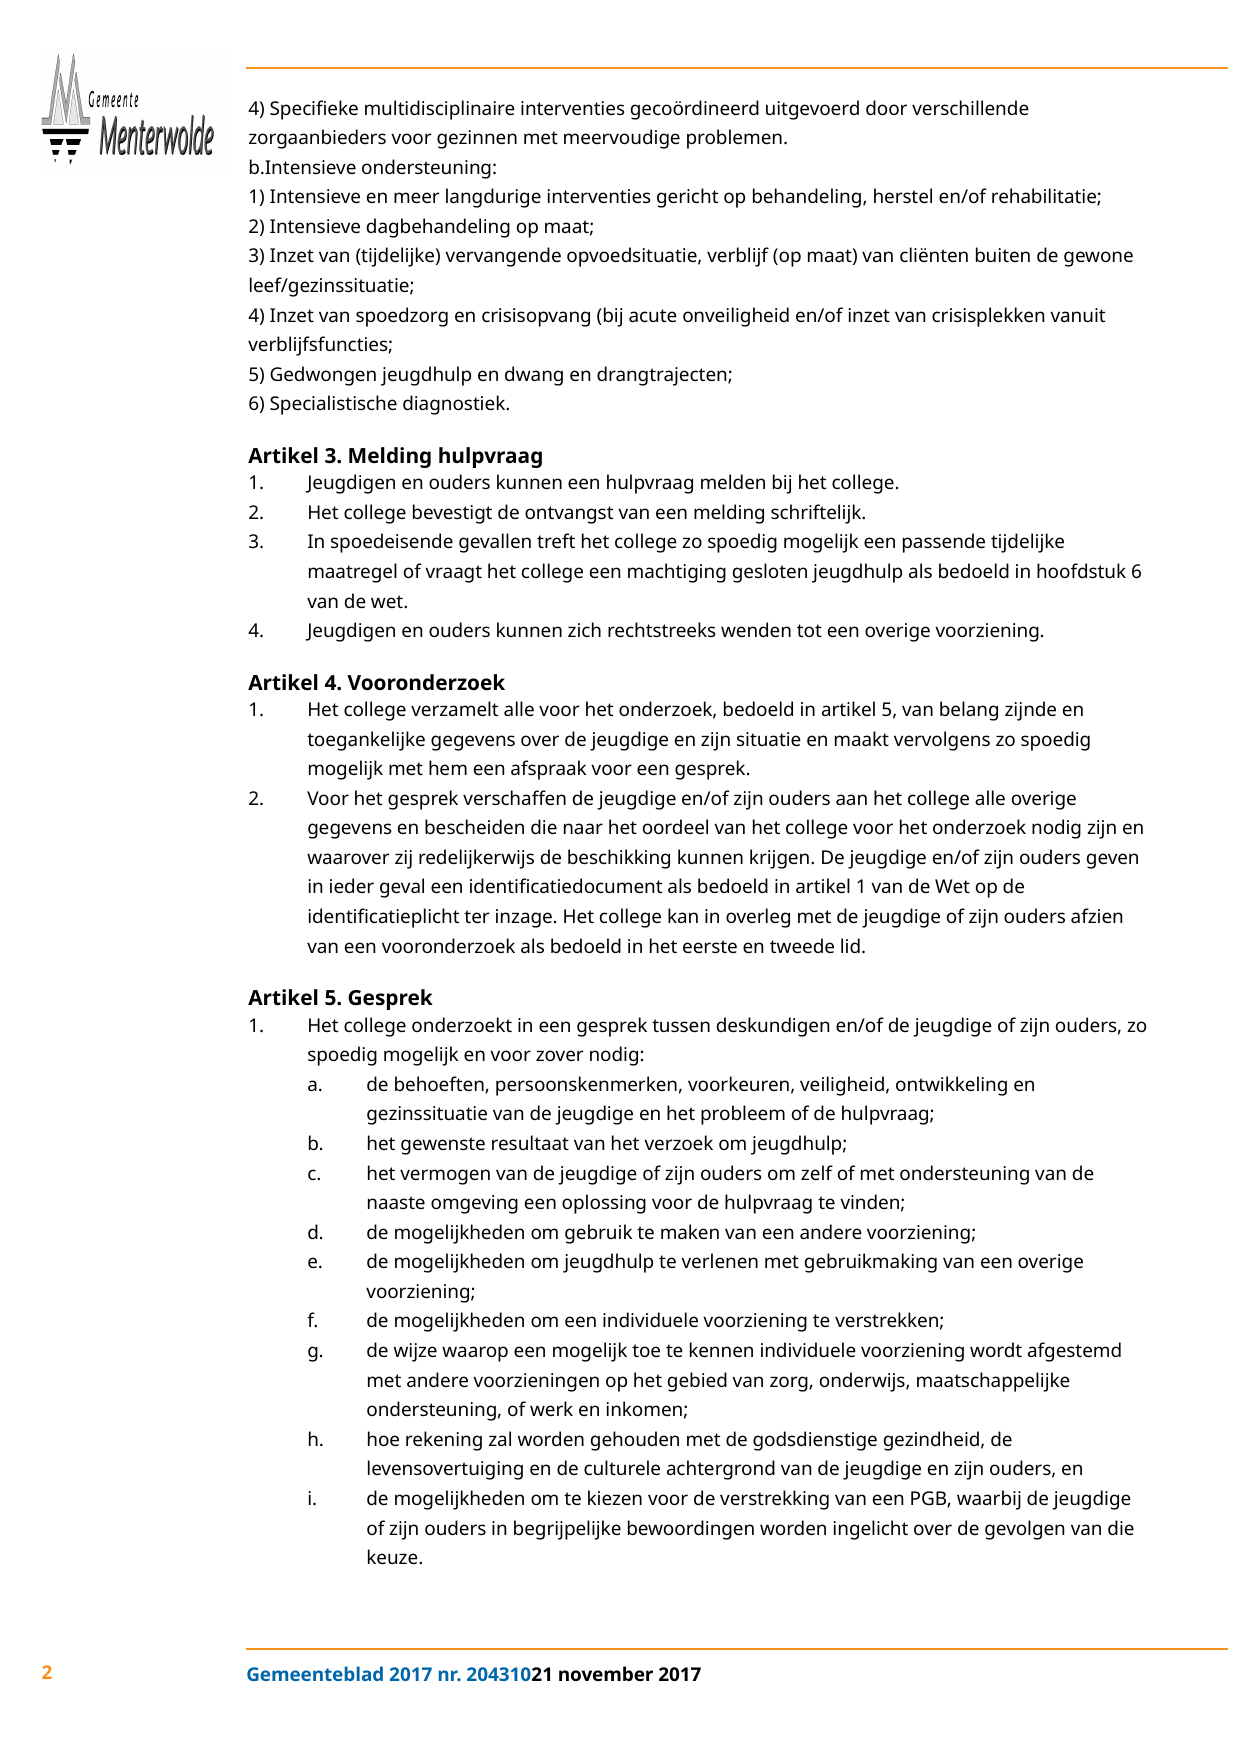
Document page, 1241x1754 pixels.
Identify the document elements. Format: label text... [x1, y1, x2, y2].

text 5) Gedwongen jeugdhulp en dwang en drangtrajecten; [248, 361, 1152, 387]
list de mogelijkheden om te kiezen voor de verstrekking van een PGB, waarbij de jeugdige of zijn ouders in begrijpelijke bewoordingen worden ingelicht over de gevolgen van die keuze. [307, 1485, 1152, 1570]
text 2) Intensieve dagbehandeling op maat; [248, 213, 1152, 239]
list Jeugdigen en ouders kunnen zich rechtstreeks wenden tot een overige voorziening. [248, 617, 1152, 643]
list het vermogen van de jeugdige of zijn ouders om zelf of met ondersteuning van de naaste omgeving een oplossing voor de hulpvraag te vinden; [307, 1160, 1152, 1215]
list de wijze waarop een mogelijk toe te kennen individuele voorziening wordt afgestemd met andere voorzieningen op het gebied van zorg, onderwijs, maatschappelijke ondersteuning, of werk en inkomen; [307, 1337, 1152, 1422]
text 4) Inzet van spoedzorg en crisisopvang (bij acute onveiligheid en/of inzet van crisisplekken vanuit verblijfsfuncties; [248, 302, 1152, 357]
list Het college verzamelt alle voor het onderzoek, bedoeld in artikel 5, van belang zijnde en toegankelijke gegevens over de jeugdige en zijn situatie en maakt vervolgens zo spoedig mogelijk met hem een afspraak voor een gesprek. [248, 696, 1152, 781]
text 6) Specialistische diagnostiek. [248, 391, 1152, 416]
list de mogelijkheden om jeugdhulp te verlenen met gebruikmaking van een overige voorziening; [307, 1248, 1152, 1304]
text 4) Specifieke multidisciplinaire interventies gecoördineerd uitgevoerd door verschillende zorgaanbieders voor gezinnen met meervoudige problemen. [248, 95, 1152, 150]
list Jeugdigen en ouders kunnen een hulpvraag melden bij het college. [248, 469, 1152, 495]
list In spoedeisende gevallen treft het college zo spoedig mogelijk een passende tijdelijke maatregel of vraagt het college een machtiging gesloten jeugdhulp als bedoeld in hoofdstuk 6 van de wet. [248, 529, 1152, 613]
text 3) Inzet van (tijdelijke) vervangende opvoedsituatie, verblijf (op maat) van cliënten buiten de gewone leef/gezinssituatie; [248, 243, 1152, 298]
list Voor het gesprek verschaffen de jeugdige en/of zijn ouders aan het college alle overige gegevens en bescheiden die naar het oordeel van het college voor het onderzoek nodig zijn en waarover zij redelijkerwijs de beschikking kunnen krijgen. De jeugdige en/of zijn ouders geven in ieder geval een identificatiedocument als bedoeld in artikel 1 van de Wet op de identificatieplicht ter inzage. Het college kan in overleg met de jeugdige of zijn ouders afzien van een vooronderzoek als bedoeld in het eerste en tweede lid. [248, 785, 1152, 959]
text Artikel 5. Gesprek [248, 983, 1152, 1012]
list het gewenste resultaat van het verzoek om jeugdhulp; [307, 1130, 1152, 1156]
text Artikel 3. Melding hulpvraag [248, 441, 1152, 469]
list hoe rekening zal worden gehouden met de godsdienstige gezindheid, de levensovertuiging en de culturele achtergrond van de jeugdige en zijn ouders, en [307, 1426, 1152, 1481]
list de mogelijkheden om gebruik te maken van een andere voorziening; [307, 1219, 1152, 1244]
text Artikel 4. Vooronderzoek [248, 668, 1152, 696]
list de behoeften, persoonskenmerken, voorkeuren, veiligheid, ontwikkeling en gezinssituatie van de jeugdige en het probleem of de hulpvraag; [307, 1071, 1152, 1126]
text 1) Intensieve en meer langdurige interventies gericht op behandeling, herstel en/of rehabilitatie; [248, 183, 1152, 209]
list de mogelijkheden om een individuele voorziening te verstrekken; [307, 1308, 1152, 1333]
text b.Intensieve ondersteuning: [248, 154, 1152, 180]
picture [41, 47, 231, 172]
list Het college onderzoekt in een gesprek tussen deskundigen en/of de jeugdige of zijn ouders, zo spoedig mogelijk en voor zover nodig: [248, 1012, 1152, 1067]
list Het college bevestigt de ontvangst van een melding schriftelijk. [248, 499, 1152, 525]
